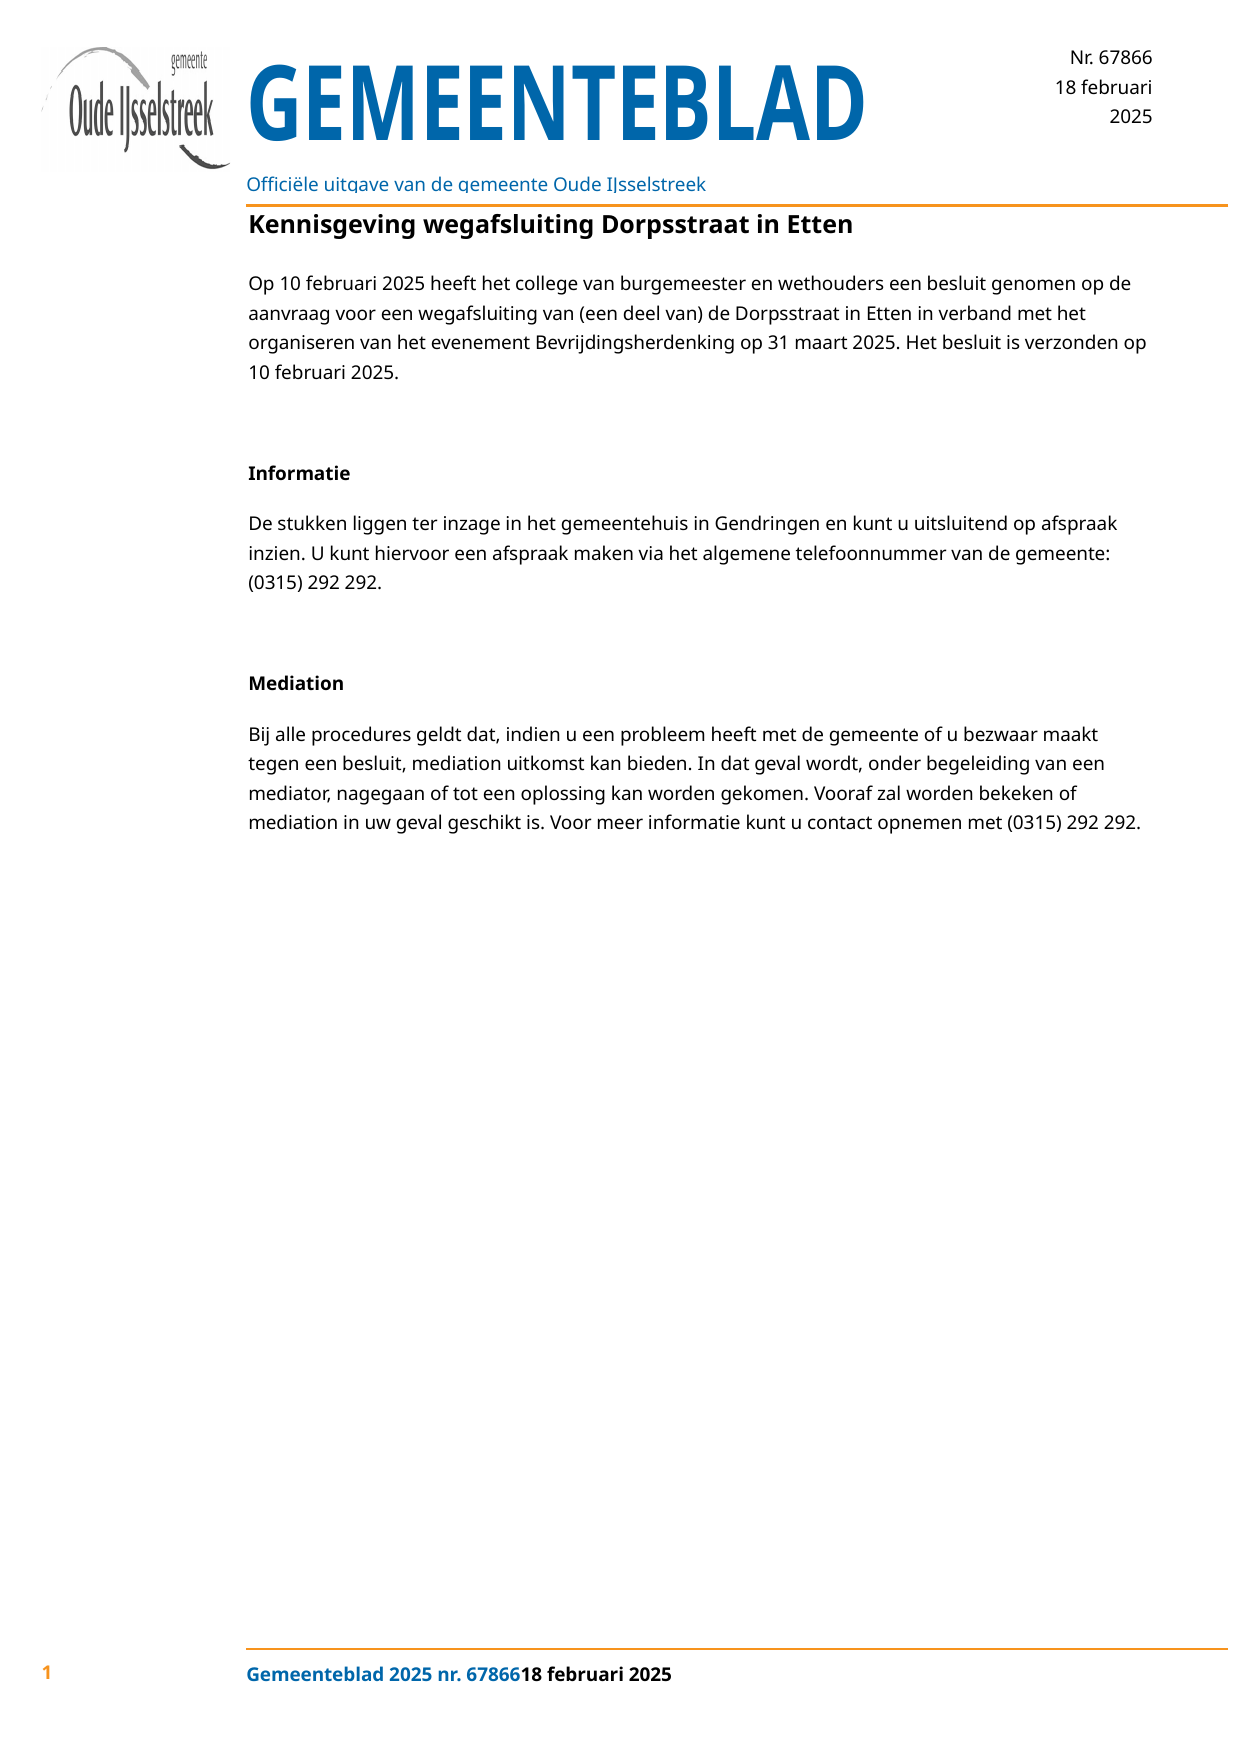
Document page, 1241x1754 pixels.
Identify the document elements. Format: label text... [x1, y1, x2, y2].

text Op 10 februari 2025 heeft het college van burgemeester en wethouders een besluit genomen op de aanvraag voor een wegafsluiting van (een deel van) de Dorpsstraat in Etten in verband met het organiseren van het evenement Bevrijdingsherdenking op 31 maart 2025. Het besluit is verzonden op 10 februari 2025. [248, 270, 1152, 385]
text Bij alle procedures geldt dat, indien u een probleem heeft met de gemeente of u bezwaar maakt tegen een besluit, mediation uitkomst kan bieden. In dat geval wordt, onder begeleiding van een mediator, nagegaan of tot een oplossing kan worden gekomen. Vooraf zal worden bekeken of mediation in uw geval geschikt is. Voor meer informatie kunt u contact opnemen met (0315) 292 292. [248, 721, 1152, 835]
picture [41, 47, 231, 172]
text Mediation [248, 670, 1152, 696]
text Kennisgeving wegafsluiting Dorpsstraat in Etten [248, 207, 1152, 241]
text De stukken liggen ter inzage in het gemeentehuis in Gendringen en kunt u uitsluitend op afspraak inzien. U kunt hiervoor een afspraak maken via het algemene telefoonnummer van de gemeente: (0315) 292 292. [248, 510, 1152, 595]
text Informatie [248, 460, 1152, 486]
